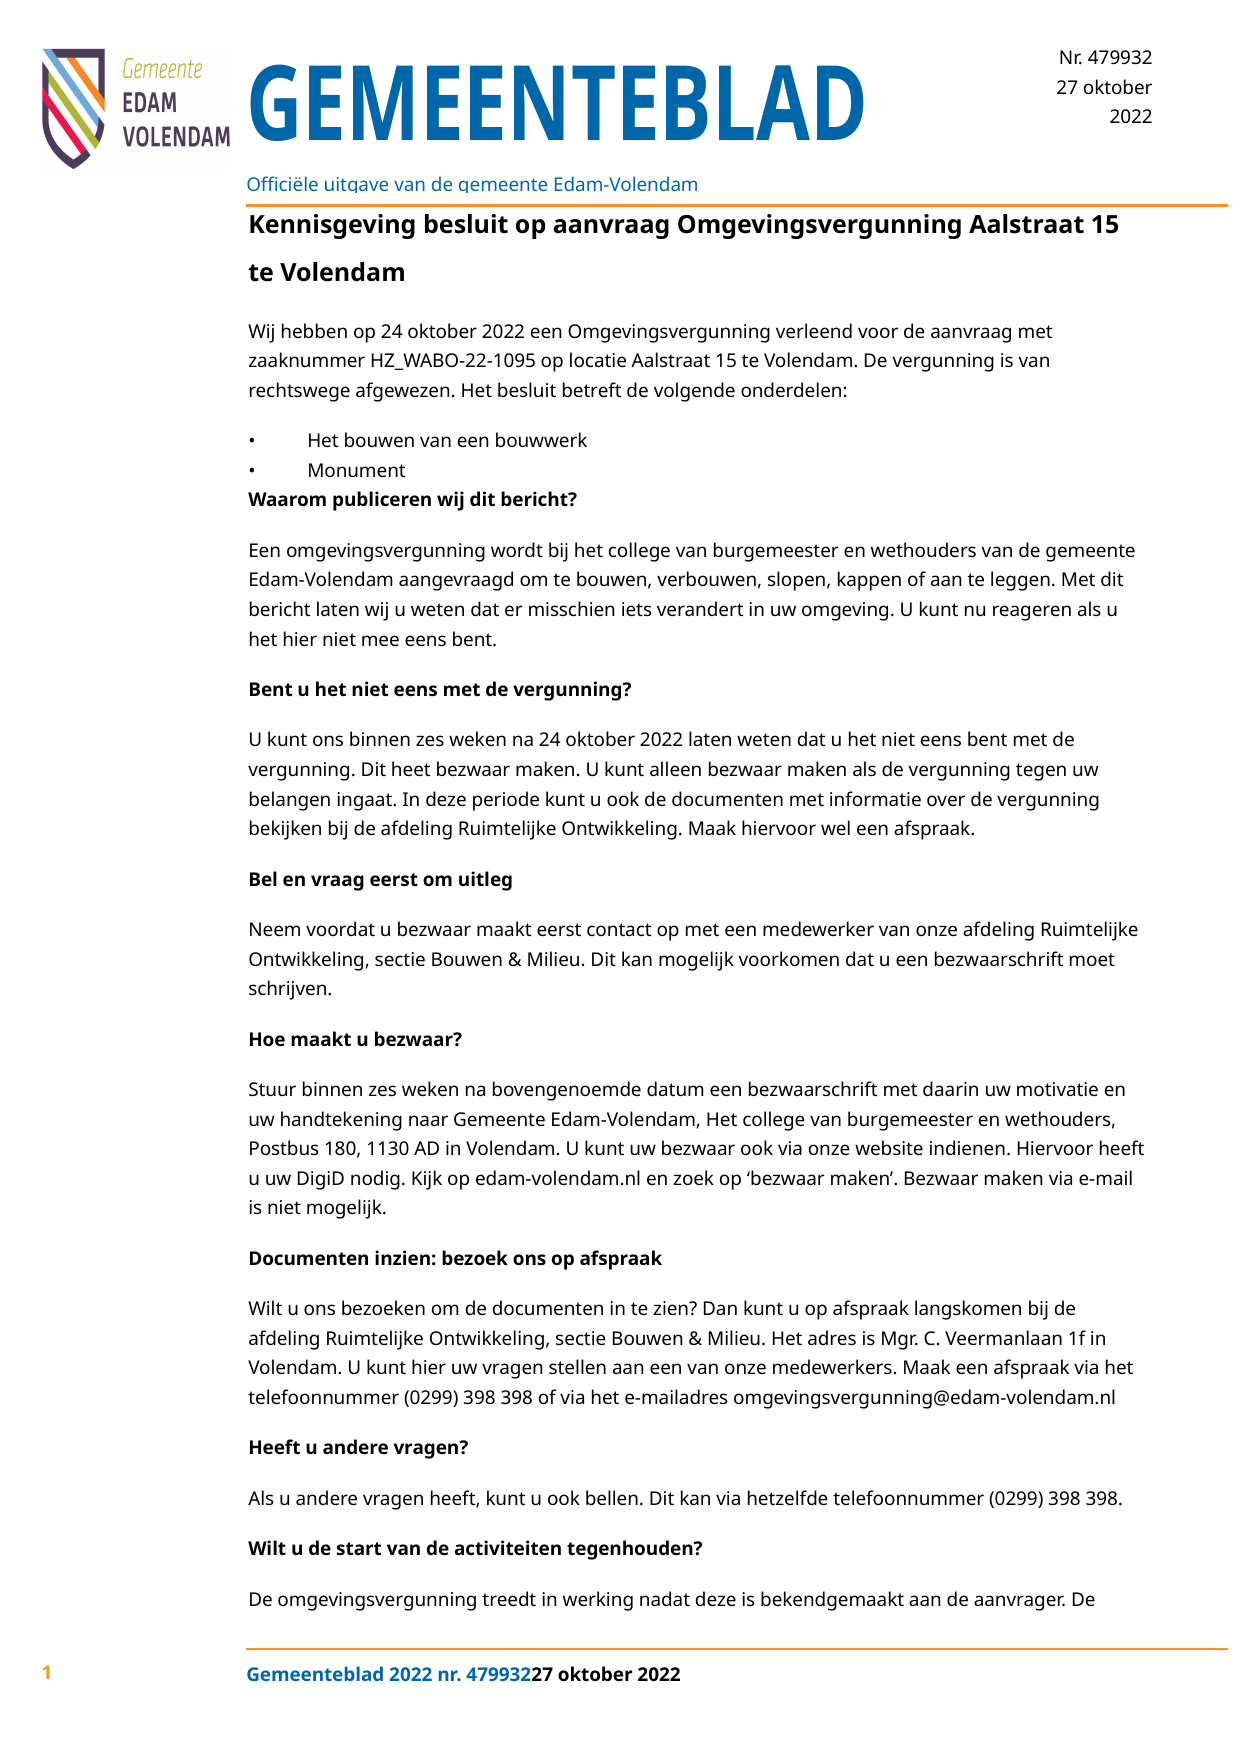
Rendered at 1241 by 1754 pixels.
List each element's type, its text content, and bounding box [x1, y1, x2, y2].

text Documenten inzien: bezoek ons op afspraak [248, 1245, 1152, 1271]
text Wilt u ons bezoeken om de documenten in te zien? Dan kunt u op afspraak langskomen bij de afdeling Ruimtelijke Ontwikkeling, sectie Bouwen & Milieu. Het adres is Mgr. C. Veermanlaan 1f in Volendam. U kunt hier uw vragen stellen aan een van onze medewerkers. Maak een afspraak via het telefoonnummer (0299) 398 398 of via het e-mailadres omgevingsvergunning@edam-volendam.nl [248, 1295, 1152, 1410]
text Wilt u de start van de activiteiten tegenhouden? [248, 1535, 1152, 1561]
text Heeft u andere vragen? [248, 1434, 1152, 1460]
text De omgevingsvergunning treedt in werking nadat deze is bekendgemaakt aan de aanvrager. De [248, 1586, 1152, 1612]
text Een omgevingsvergunning wordt bij het college van burgemeester en wethouders van de gemeente Edam-Volendam aangevraagd om te bouwen, verbouwen, slopen, kappen of aan te leggen. Met dit bericht laten wij u weten dat er misschien iets verandert in uw omgeving. U kunt nu reageren als u het hier niet mee eens bent. [248, 537, 1152, 652]
text Waarom publiceren wij dit bericht? [248, 487, 1152, 512]
text Wij hebben op 24 oktober 2022 een Omgevingsvergunning verleend voor de aanvraag met zaaknummer HZ_WABO-22-1095 op locatie Aalstraat 15 te Volendam. De vergunning is van rechtswege afgewezen. Het besluit betreft de volgende onderdelen: [248, 318, 1152, 403]
text Stuur binnen zes weken na bovengenoemde datum een bezwaarschrift met daarin uw motivatie en uw handtekening naar Gemeente Edam-Volendam, Het college van burgemeester en wethouders, Postbus 180, 1130 AD in Volendam. U kunt uw bezwaar ook via onze website indienen. Hiervoor heeft u uw DigiD nodig. Kijk op edam-volendam.nl en zoek op ‘bezwaar maken’. Bezwaar maken via e-mail is niet mogelijk. [248, 1076, 1152, 1220]
text Hoe maakt u bezwaar? [248, 1026, 1152, 1052]
list Het bouwen van een bouwwerk [248, 427, 1152, 453]
text Bel en vraag eerst om uitleg [248, 866, 1152, 892]
text Kennisgeving besluit op aanvraag Omgevingsvergunning Aalstraat 15 te Volendam [248, 207, 1152, 288]
list Monument [248, 457, 1152, 483]
text Als u andere vragen heeft, kunt u ook bellen. Dit kan via hetzelfde telefoonnummer (0299) 398 398. [248, 1485, 1152, 1511]
text U kunt ons binnen zes weken na 24 oktober 2022 laten weten dat u het niet eens bent met de vergunning. Dit heet bezwaar maken. U kunt alleen bezwaar maken als de vergunning tegen uw belangen ingaat. In deze periode kunt u ook de documenten met informatie over de vergunning bekijken bij de afdeling Ruimtelijke Ontwikkeling. Maak hiervoor wel een afspraak. [248, 727, 1152, 841]
picture [41, 47, 231, 172]
text Neem voordat u bezwaar maakt eerst contact op met een medewerker van onze afdeling Ruimtelijke Ontwikkeling, sectie Bouwen & Milieu. Dit kan mogelijk voorkomen dat u een bezwaarschrift moet schrijven. [248, 916, 1152, 1001]
text Bent u het niet eens met de vergunning? [248, 676, 1152, 702]
